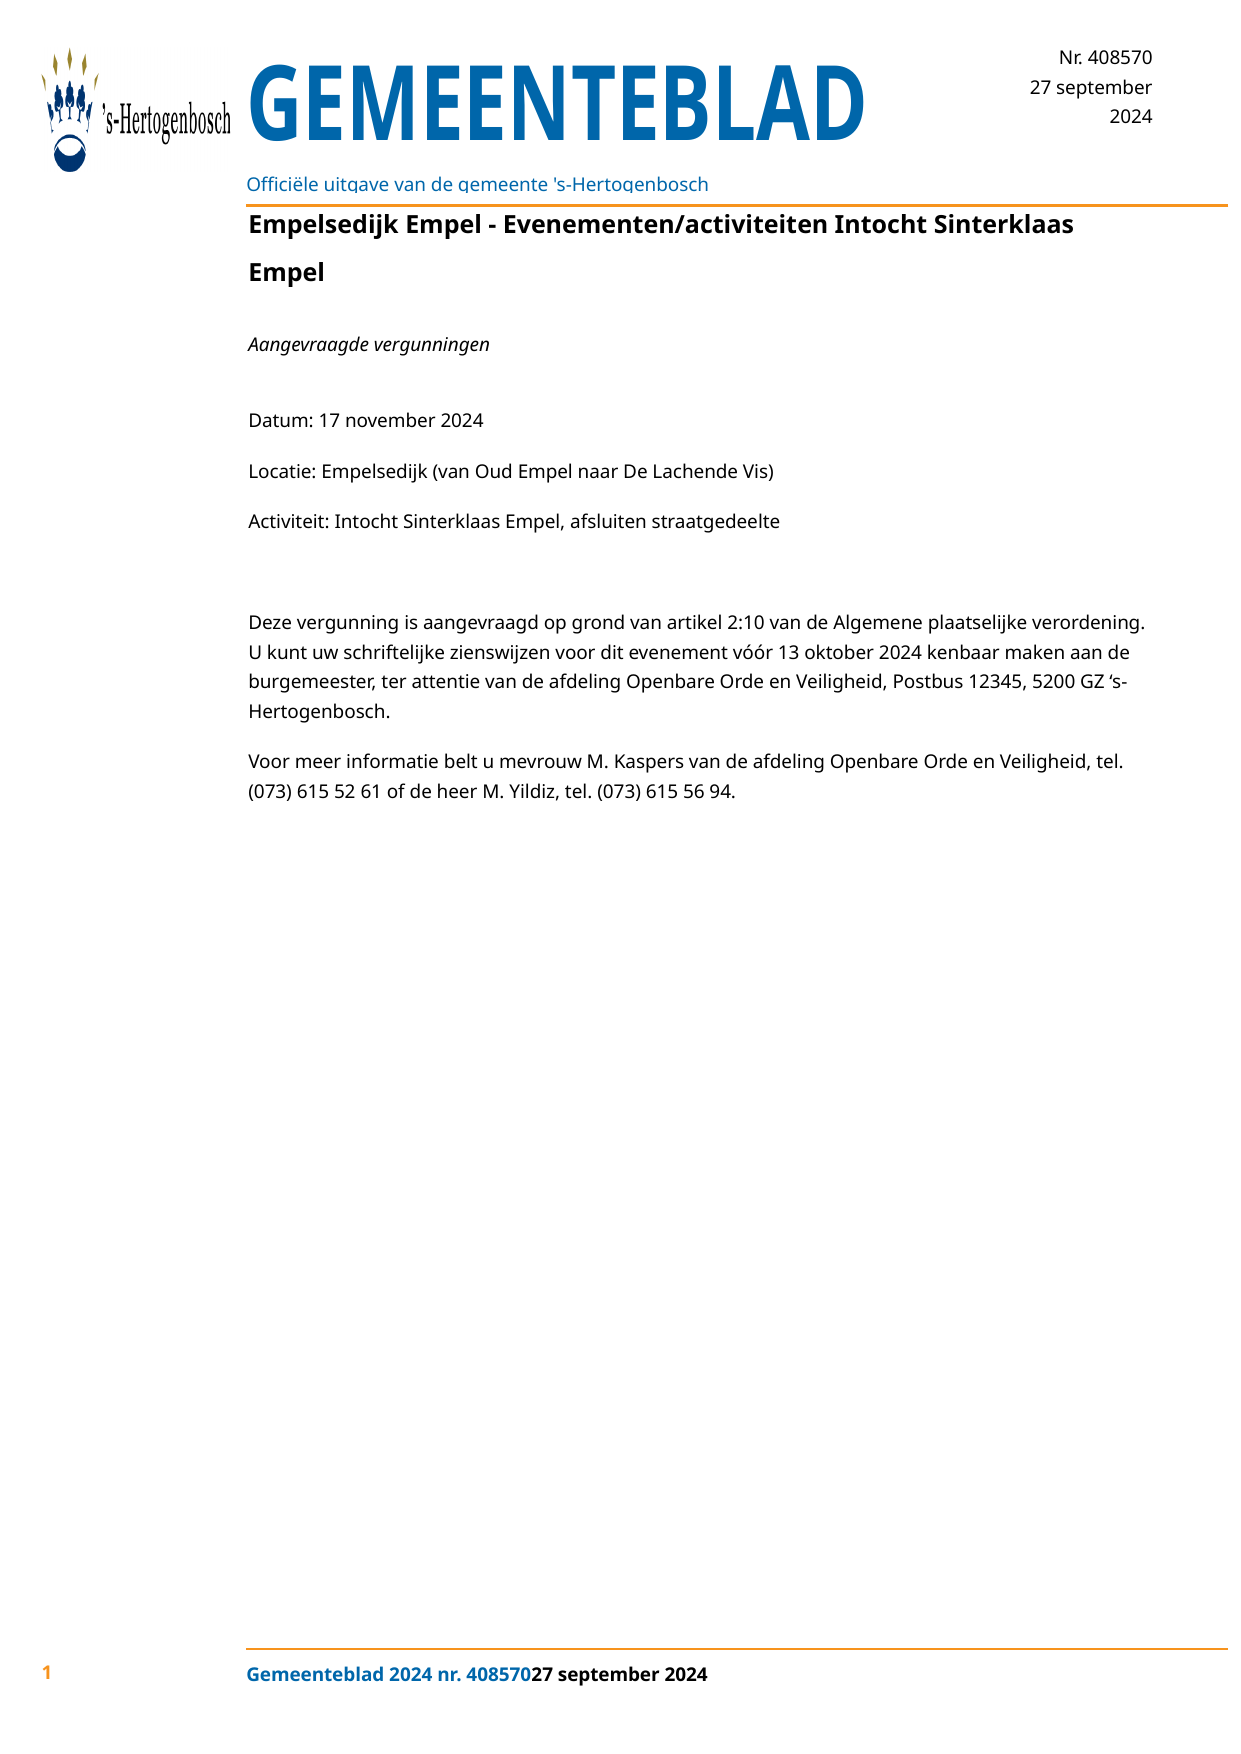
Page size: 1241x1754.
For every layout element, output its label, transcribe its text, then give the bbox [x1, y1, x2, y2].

text Aangevraagde vergunningen [248, 331, 1152, 357]
text Empelsedijk Empel - Evenementen/activiteiten Intocht Sinterklaas Empel [248, 207, 1152, 288]
text Activiteit: Intocht Sinterklaas Empel, afsluiten straatgedeelte [248, 508, 1152, 534]
text Deze vergunning is aangevraagd op grond van artikel 2:10 van de Algemene plaatselijke verordening. U kunt uw schriftelijke zienswijzen voor dit evenement vóór 13 oktober 2024 kenbaar maken aan de burgemeester, ter attentie van de afdeling Openbare Orde en Veiligheid, Postbus 12345, 5200 GZ ‘s-Hertogenbosch. [248, 609, 1152, 724]
text Datum: 17 november 2024 [248, 408, 1152, 433]
picture [41, 47, 231, 172]
text Locatie: Empelsedijk (van Oud Empel naar De Lachende Vis) [248, 458, 1152, 484]
text Voor meer informatie belt u mevrouw M. Kaspers van de afdeling Openbare Orde en Veiligheid, tel. (073) 615 52 61 of de heer M. Yildiz, tel. (073) 615 56 94. [248, 748, 1152, 804]
